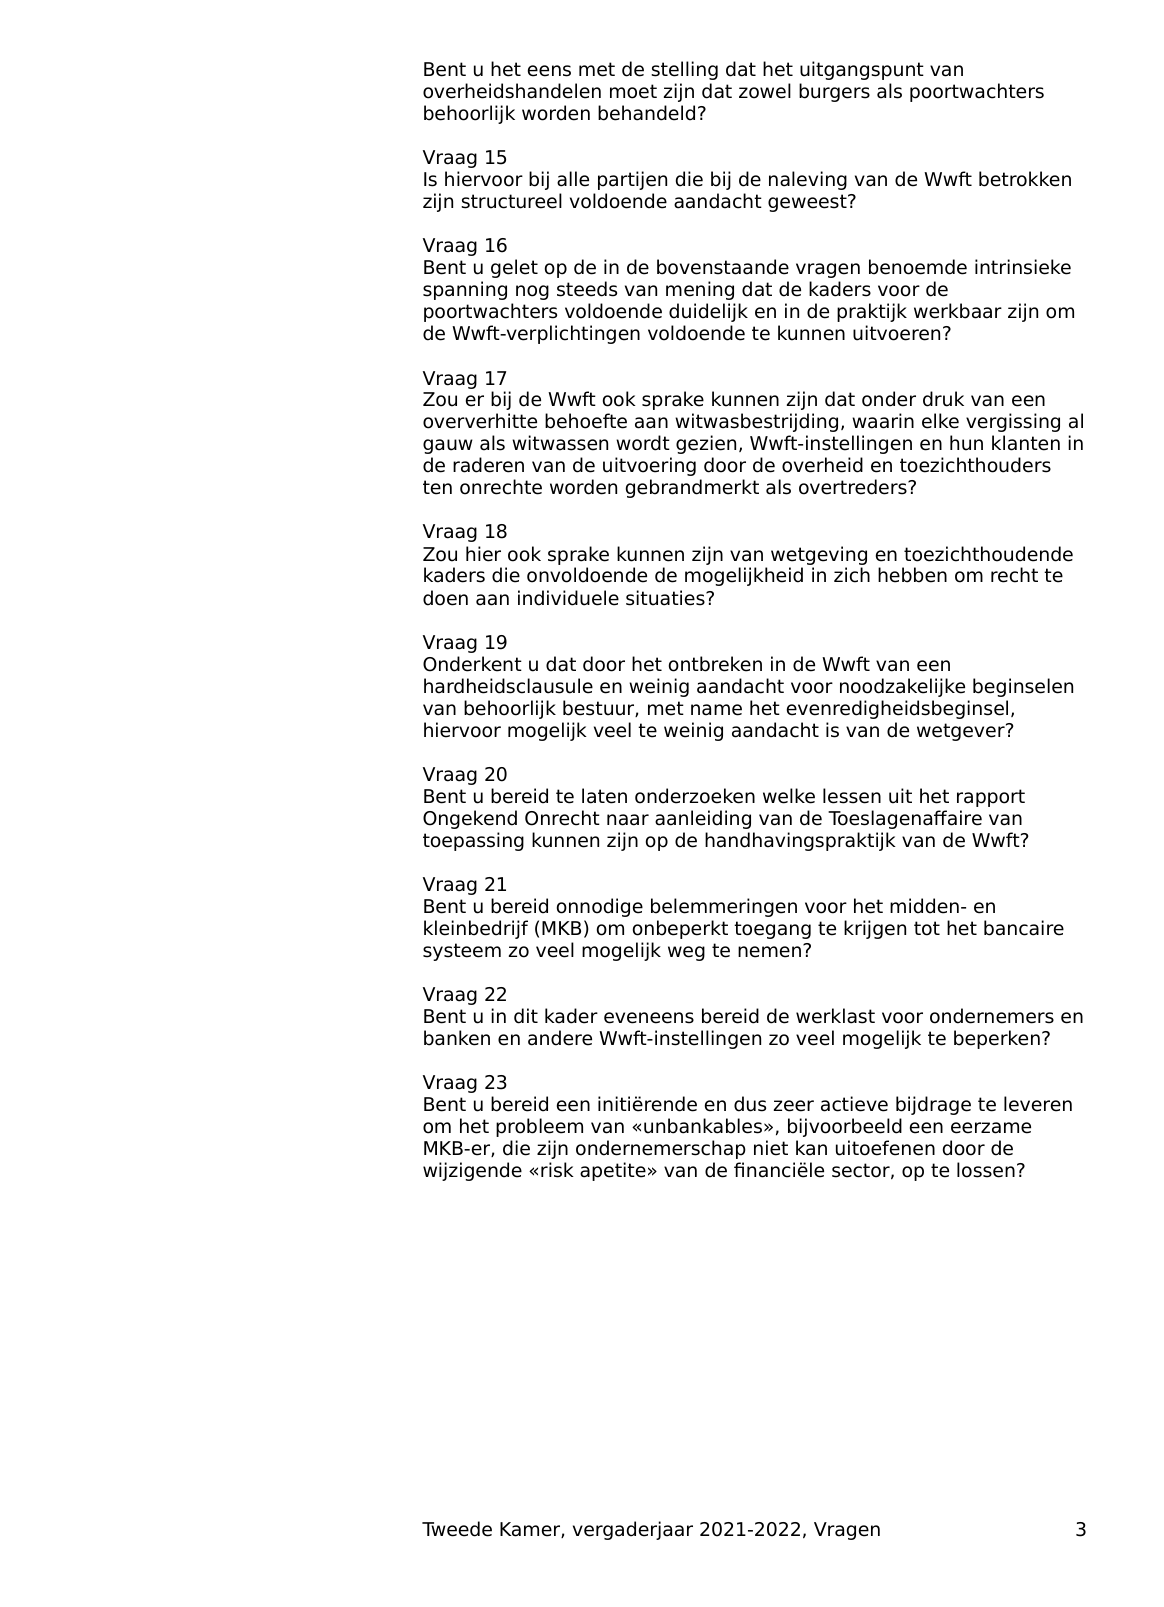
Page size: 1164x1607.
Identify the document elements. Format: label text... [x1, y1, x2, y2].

text Zou hier ook sprake kunnen zijn van wetgeving en toezichthoudende kaders die onvoldoende de mogelijkheid in zich hebben om recht te doen aan individuele situaties? [422, 543, 1087, 609]
text Vraag 23 [422, 1072, 1087, 1094]
text Bent u bereid een initiërende en dus zeer actieve bijdrage te leveren om het probleem van «unbankables», bijvoorbeeld een eerzame MKB-er, die zijn ondernemerschap niet kan uitoefenen door de wijzigende «risk apetite» van de financiële sector, op te lossen? [422, 1094, 1087, 1182]
text Onderkent u dat door het ontbreken in de Wwft van een hardheidsclausule en weinig aandacht voor noodzakelijke beginselen van behoorlijk bestuur, met name het evenredigheidsbeginsel, hiervoor mogelijk veel te weinig aandacht is van de wetgever? [422, 653, 1087, 741]
text Vraag 17 [422, 367, 1087, 389]
text Vraag 16 [422, 235, 1087, 257]
text Vraag 18 [422, 521, 1087, 543]
text Zou er bij de Wwft ook sprake kunnen zijn dat onder druk van een oververhitte behoefte aan witwasbestrijding, waarin elke vergissing al gauw als witwassen wordt gezien, Wwft-instellingen en hun klanten in de raderen van de uitvoering door de overheid en toezichthouders ten onrechte worden gebrandmerkt als overtreders? [422, 389, 1087, 499]
text Is hiervoor bij alle partijen die bij de naleving van de Wwft betrokken zijn structureel voldoende aandacht geweest? [422, 169, 1087, 213]
text Bent u gelet op de in de bovenstaande vragen benoemde intrinsieke spanning nog steeds van mening dat de kaders voor de poortwachters voldoende duidelijk en in de praktijk werkbaar zijn om de Wwft-verplichtingen voldoende te kunnen uitvoeren? [422, 257, 1087, 345]
text Vraag 21 [422, 874, 1087, 896]
text Vraag 19 [422, 632, 1087, 653]
text Bent u het eens met de stelling dat het uitgangspunt van overheidshandelen moet zijn dat zowel burgers als poortwachters behoorlijk worden behandeld? [422, 59, 1087, 125]
text Bent u in dit kader eveneens bereid de werklast voor ondernemers en banken en andere Wwft-instellingen zo veel mogelijk te beperken? [422, 1006, 1087, 1050]
text Vraag 20 [422, 764, 1087, 786]
text Vraag 22 [422, 984, 1087, 1006]
text Bent u bereid onnodige belemmeringen voor het midden- en kleinbedrijf (MKB) om onbeperkt toegang te krijgen tot het bancaire systeem zo veel mogelijk weg te nemen? [422, 896, 1087, 962]
text Vraag 15 [422, 147, 1087, 169]
text Bent u bereid te laten onderzoeken welke lessen uit het rapport Ongekend Onrecht naar aanleiding van de Toeslagenaffaire van toepassing kunnen zijn op de handhavingspraktijk van de Wwft? [422, 786, 1087, 852]
